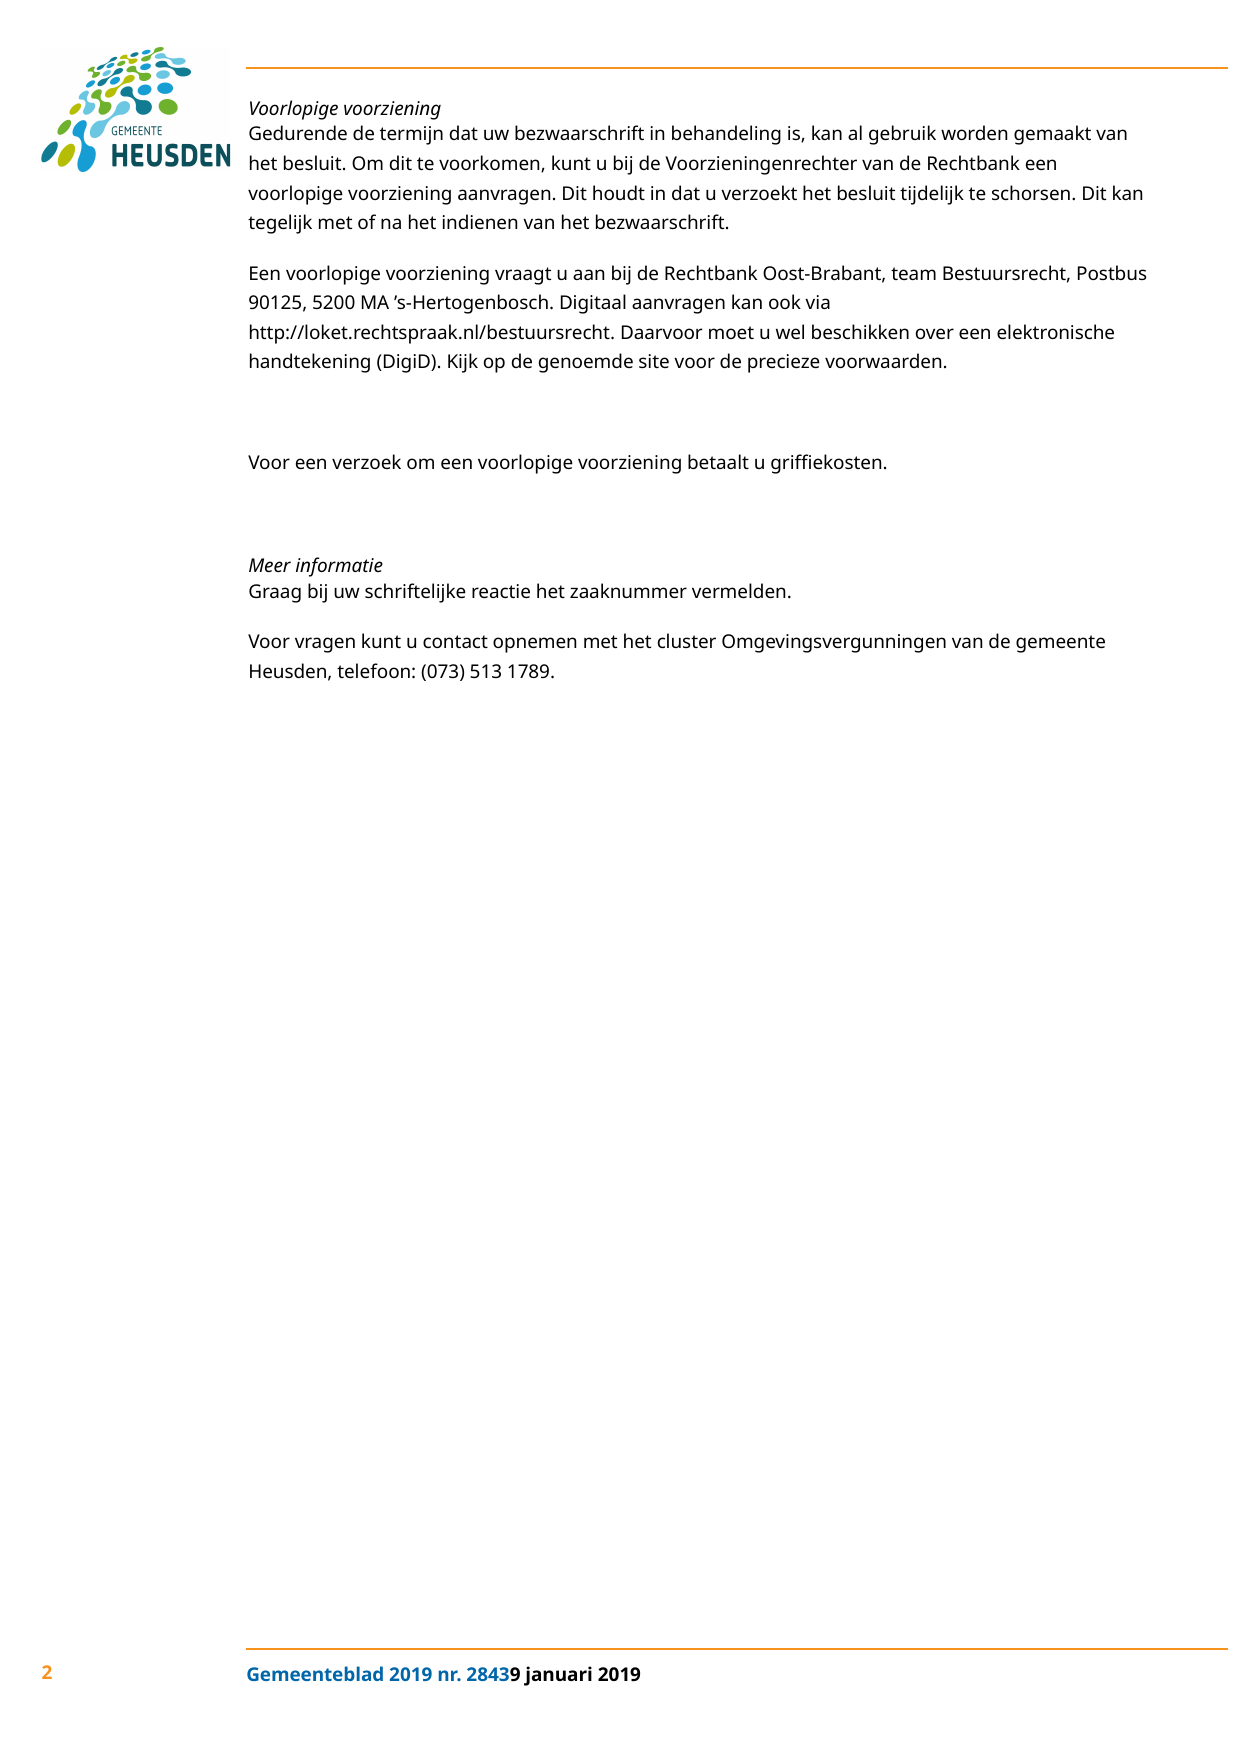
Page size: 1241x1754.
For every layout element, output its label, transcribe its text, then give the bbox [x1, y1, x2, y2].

text Graag bij uw schriftelijke reactie het zaaknummer vermelden. [248, 578, 1152, 604]
text Voor een verzoek om een voorlopige voorziening betaalt u griffiekosten. [248, 449, 1152, 475]
text Een voorlopige voorziening vraagt u aan bij de Rechtbank Oost-Brabant, team Bestuursrecht, Postbus 90125, 5200 MA ’s-Hertogenbosch. Digitaal aanvragen kan ook via http://loket.rechtspraak.nl/bestuursrecht. Daarvoor moet u wel beschikken over een elektronische handtekening (DigiD). Kijk op de genoemde site voor de precieze voorwaarden. [248, 260, 1152, 374]
text Voorlopige voorziening [248, 95, 1152, 121]
text Voor vragen kunt u contact opnemen met het cluster Omgevingsvergunningen van de gemeente Heusden, telefoon: (073) 513 1789. [248, 629, 1152, 684]
picture [41, 47, 231, 172]
text Gedurende de termijn dat uw bezwaarschrift in behandeling is, kan al gebruik worden gemaakt van het besluit. Om dit te voorkomen, kunt u bij de Voorzieningenrechter van de Rechtbank een voorlopige voorziening aanvragen. Dit houdt in dat u verzoekt het besluit tijdelijk te schorsen. Dit kan tegelijk met of na het indienen van het bezwaarschrift. [248, 121, 1152, 235]
text Meer informatie [248, 552, 1152, 578]
